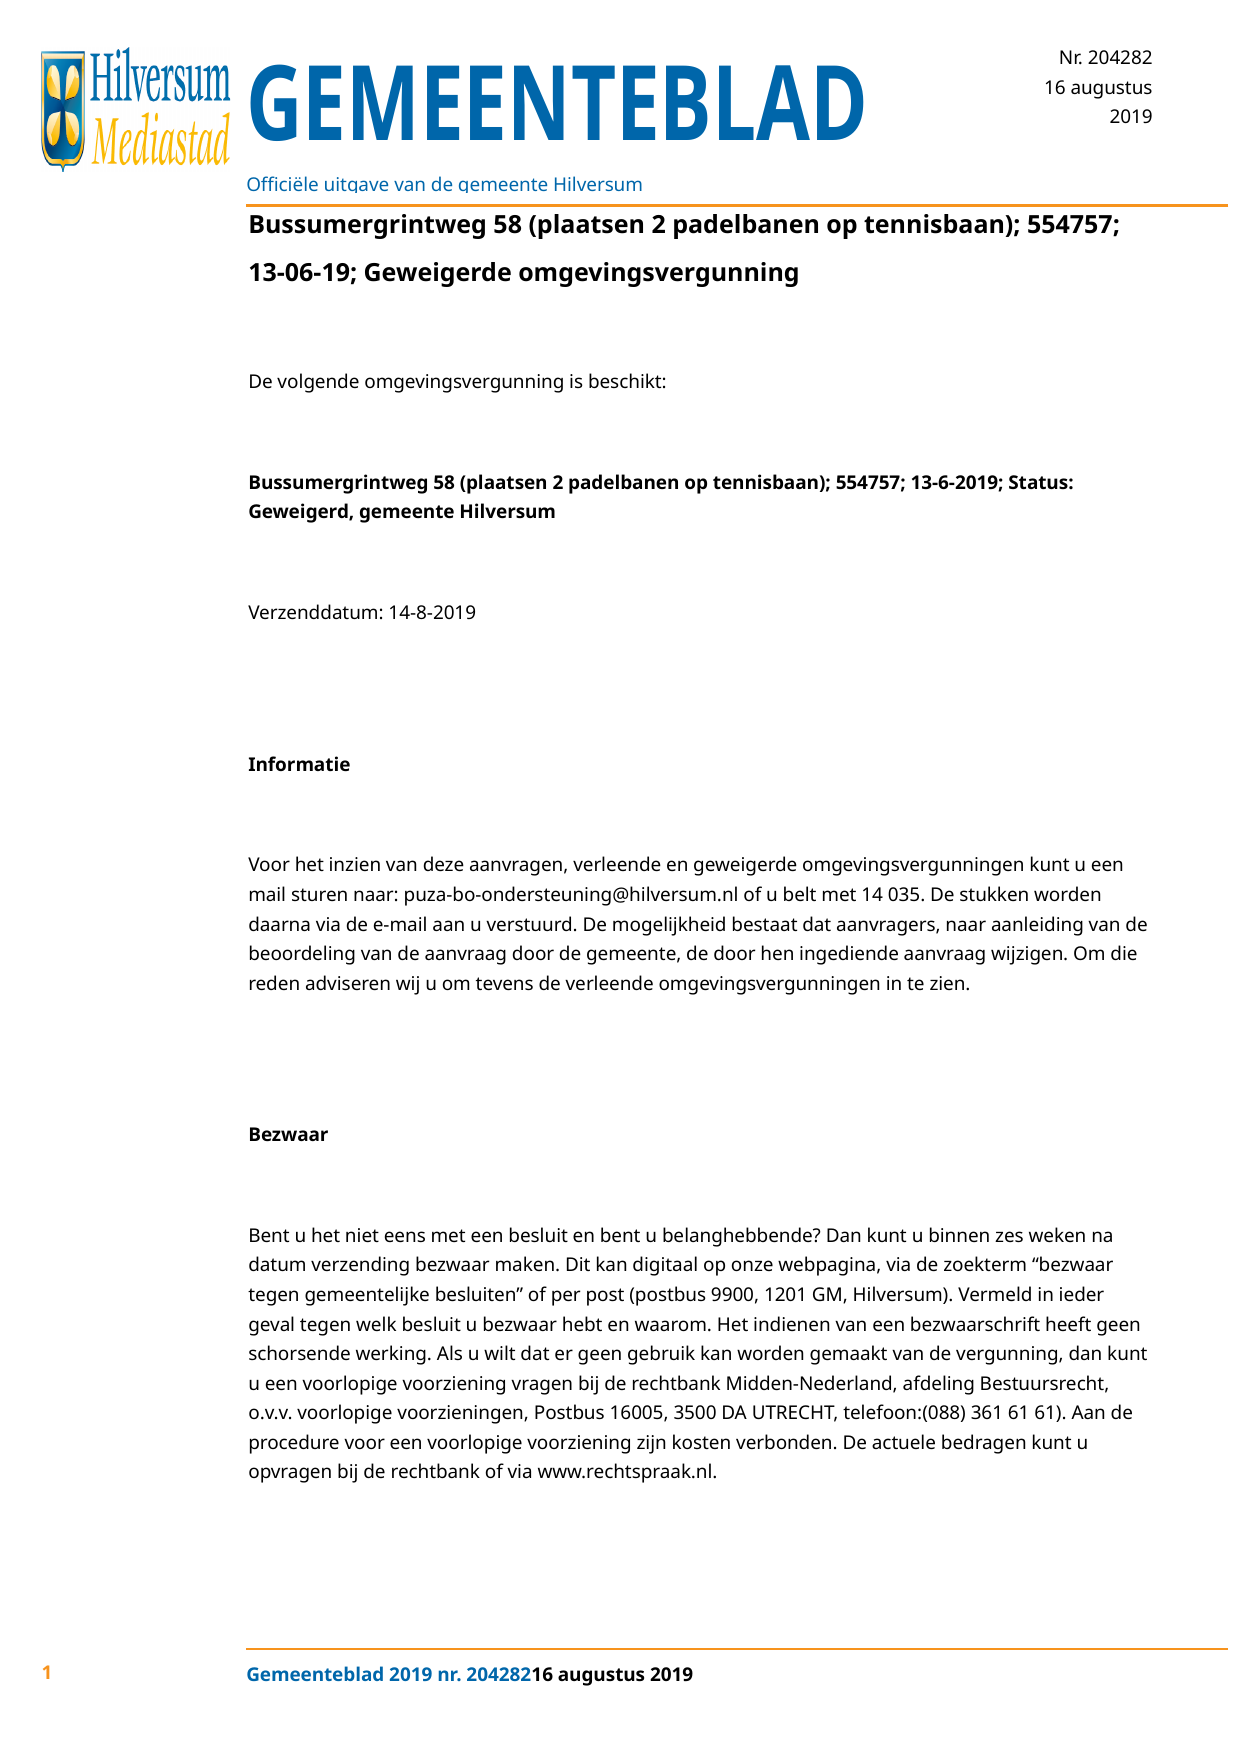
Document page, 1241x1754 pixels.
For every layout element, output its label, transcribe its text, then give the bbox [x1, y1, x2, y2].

text Bussumergrintweg 58 (plaatsen 2 padelbanen op tennisbaan); 554757; 13-06-19; Geweigerde omgevingsvergunning [248, 207, 1152, 288]
text Bezwaar [248, 1121, 1152, 1147]
text Bussumergrintweg 58 (plaatsen 2 padelbanen op tennisbaan); 554757; 13-6-2019; Status: Geweigerd, gemeente Hilversum [248, 469, 1152, 524]
text Informatie [248, 751, 1152, 777]
text De volgende omgevingsvergunning is beschikt: [248, 368, 1152, 394]
text Voor het inzien van deze aanvragen, verleende en geweigerde omgevingsvergunningen kunt u een mail sturen naar: puza-bo-ondersteuning@hilversum.nl of u belt met 14 035. De stukken worden daarna via de e-mail aan u verstuurd. De mogelijkheid bestaat dat aanvragers, naar aanleiding van de beoordeling van de aanvraag door de gemeente, de door hen ingediende aanvraag wijzigen. Om die reden adviseren wij u om tevens de verleende omgevingsvergunningen in te zien. [248, 852, 1152, 996]
text Verzenddatum: 14-8-2019 [248, 599, 1152, 625]
text Bent u het niet eens met een besluit en bent u belanghebbende? Dan kunt u binnen zes weken na datum verzending bezwaar maken. Dit kan digitaal op onze webpagina, via de zoekterm “bezwaar tegen gemeentelijke besluiten” of per post (postbus 9900, 1201 GM, Hilversum). Vermeld in ieder geval tegen welk besluit u bezwaar hebt en waarom. Het indienen van een bezwaarschrift heeft geen schorsende werking. Als u wilt dat er geen gebruik kan worden gemaakt van de vergunning, dan kunt u een voorlopige voorziening vragen bij de rechtbank Midden-Nederland, afdeling Bestuursrecht, o.v.v. voorlopige voorzieningen, Postbus 16005, 3500 DA UTRECHT, telefoon:(088) 361 61 61). Aan de procedure voor een voorlopige voorziening zijn kosten verbonden. De actuele bedragen kunt u opvragen bij de rechtbank of via www.rechtspraak.nl. [248, 1222, 1152, 1484]
picture [41, 47, 231, 172]
